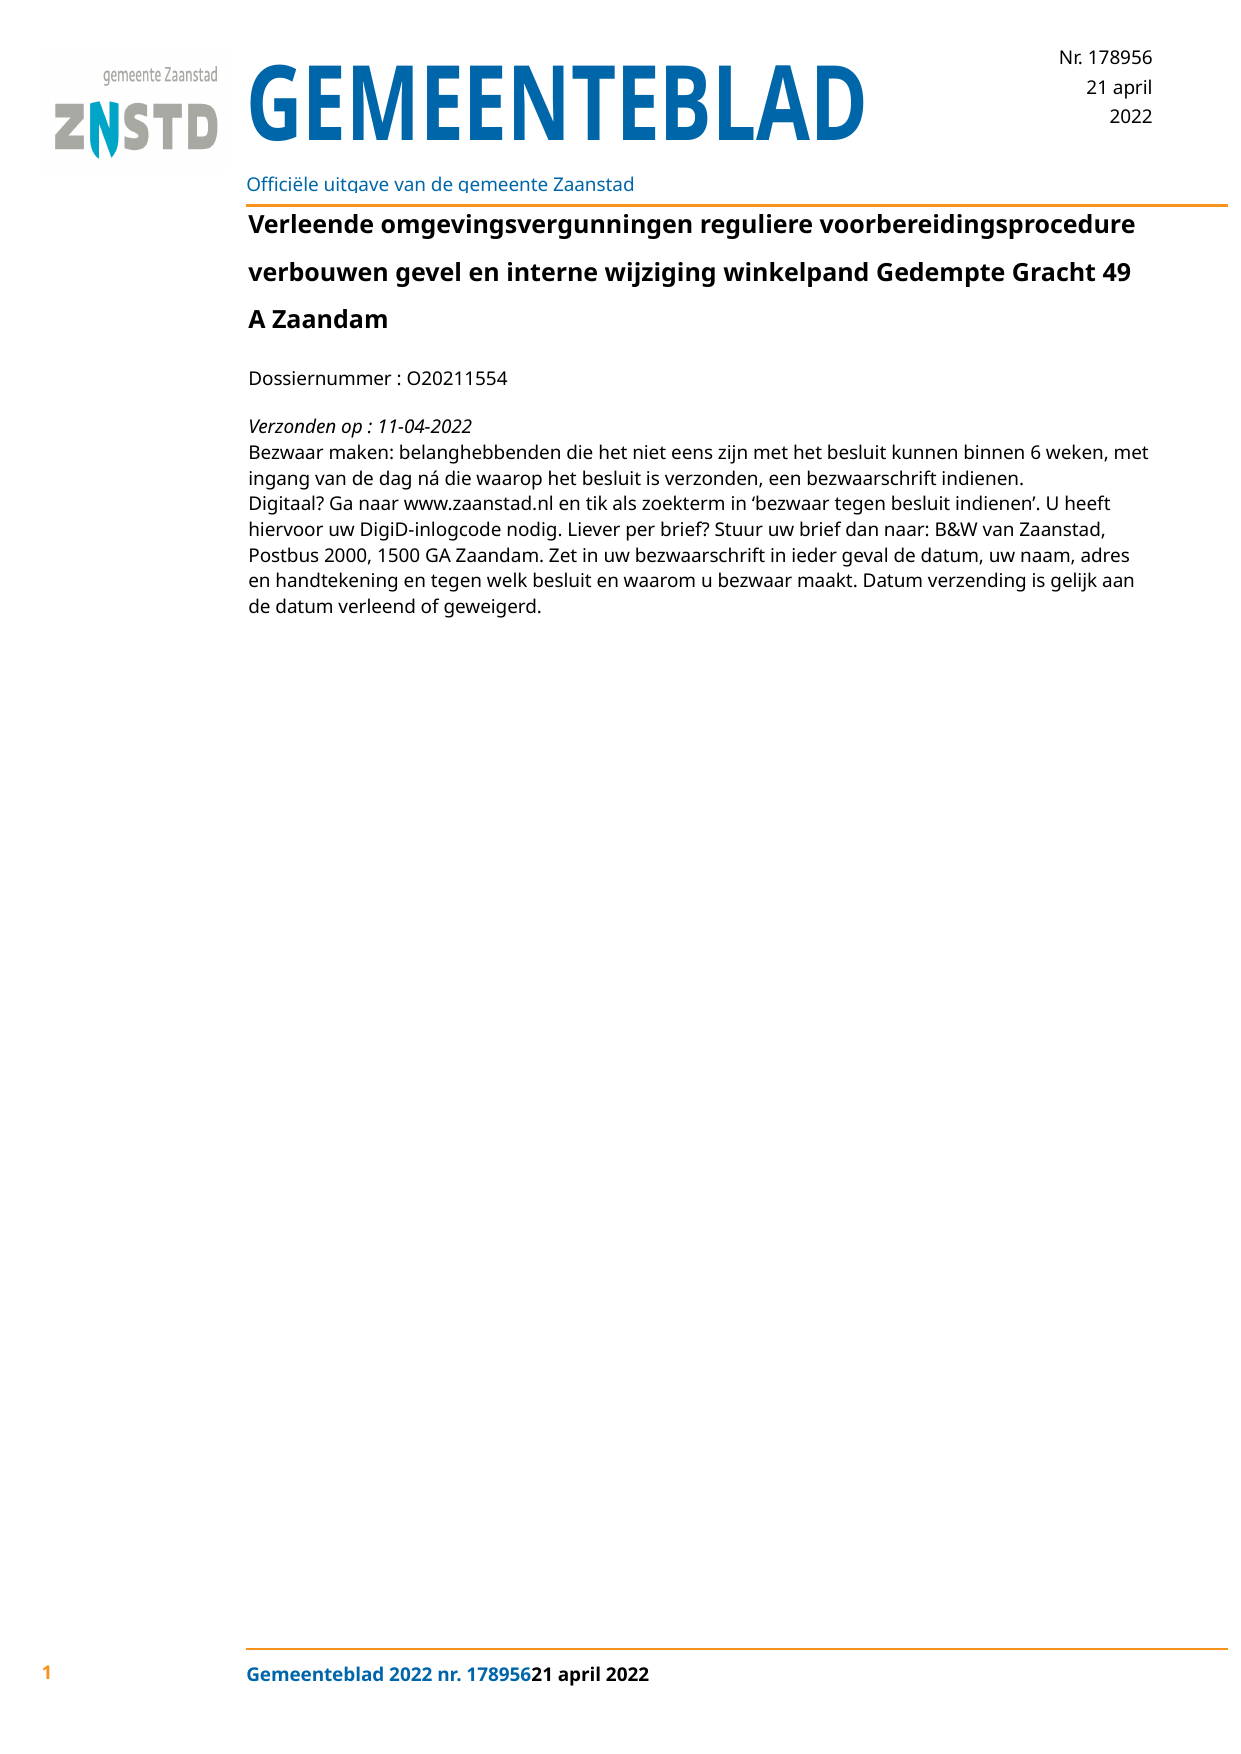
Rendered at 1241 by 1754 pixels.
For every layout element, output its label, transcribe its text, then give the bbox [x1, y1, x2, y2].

text Verzonden op : 11-04-2022 [248, 413, 1152, 439]
text Digitaal? Ga naar www.zaanstad.nl en tik als zoekterm in ‘bezwaar tegen besluit indienen’. U heeft hiervoor uw DigiD-inlogcode nodig. Liever per brief? Stuur uw brief dan naar: B&W van Zaanstad, Postbus 2000, 1500 GA Zaandam. Zet in uw bezwaarschrift in ieder geval de datum, uw naam, adres en handtekening en tegen welk besluit en waarom u bezwaar maakt. Datum verzending is gelijk aan de datum verleend of geweigerd. [248, 491, 1152, 619]
text Verleende omgevingsvergunningen reguliere voorbereidingsprocedure verbouwen gevel en interne wijziging winkelpand Gedempte Gracht 49 A Zaandam [248, 207, 1152, 336]
text Dossiernummer : O20211554 [248, 366, 1152, 391]
picture [41, 47, 231, 172]
text Bezwaar maken: belanghebbenden die het niet eens zijn met het besluit kunnen binnen 6 weken, met ingang van de dag ná die waarop het besluit is verzonden, een bezwaarschrift indienen. [248, 439, 1152, 491]
